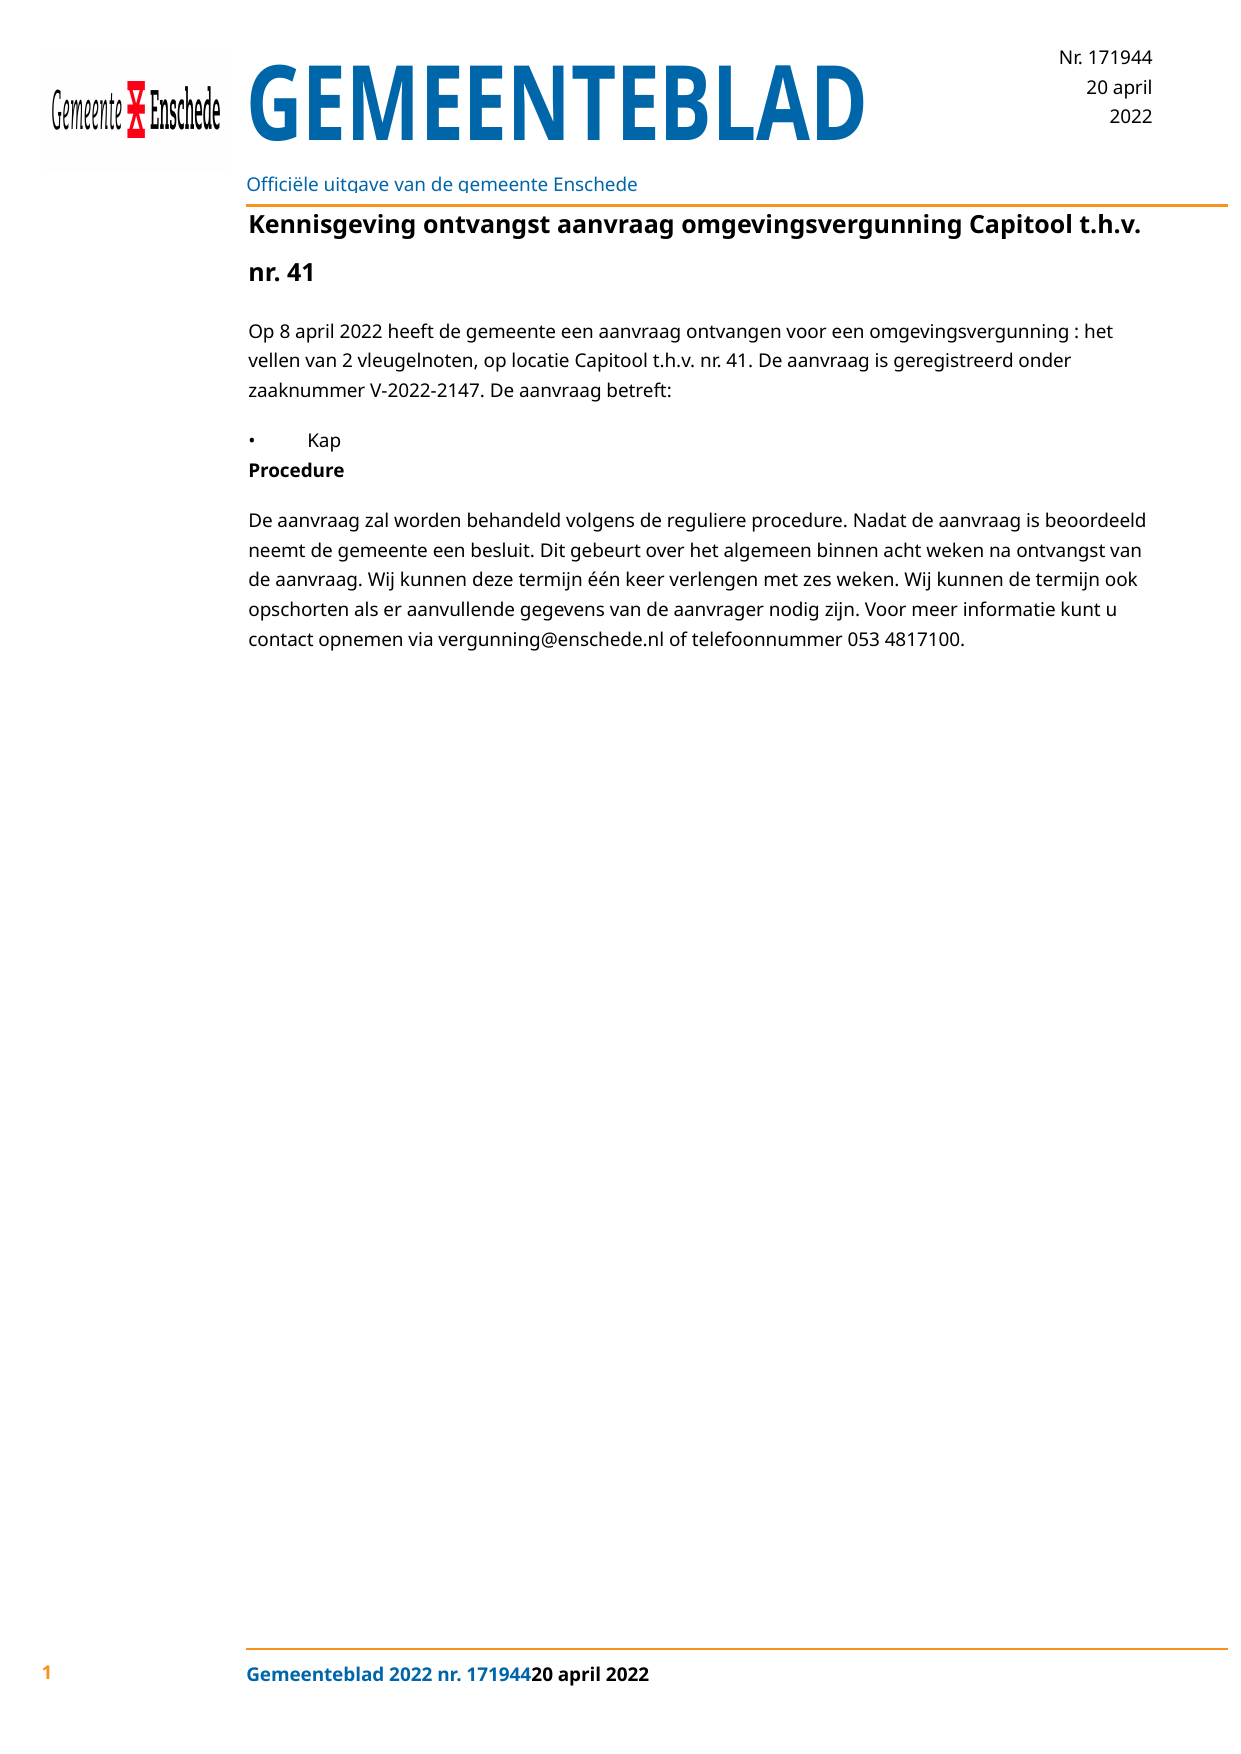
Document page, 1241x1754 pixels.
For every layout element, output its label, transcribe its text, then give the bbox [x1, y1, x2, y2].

text Procedure [248, 457, 1152, 483]
picture [41, 47, 231, 172]
text De aanvraag zal worden behandeld volgens de reguliere procedure. Nadat de aanvraag is beoordeeld neemt de gemeente een besluit. Dit gebeurt over het algemeen binnen acht weken na ontvangst van de aanvraag. Wij kunnen deze termijn één keer verlengen met zes weken. Wij kunnen de termijn ook opschorten als er aanvullende gegevens van de aanvrager nodig zijn. Voor meer informatie kunt u contact opnemen via vergunning@enschede.nl of telefoonnummer 053 4817100. [248, 507, 1152, 652]
list Kap [248, 427, 1152, 453]
text Op 8 april 2022 heeft de gemeente een aanvraag ontvangen voor een omgevingsvergunning : het vellen van 2 vleugelnoten, op locatie Capitool t.h.v. nr. 41. De aanvraag is geregistreerd onder zaaknummer V-2022-2147. De aanvraag betreft: [248, 318, 1152, 403]
text Kennisgeving ontvangst aanvraag omgevingsvergunning Capitool t.h.v. nr. 41 [248, 207, 1152, 288]
